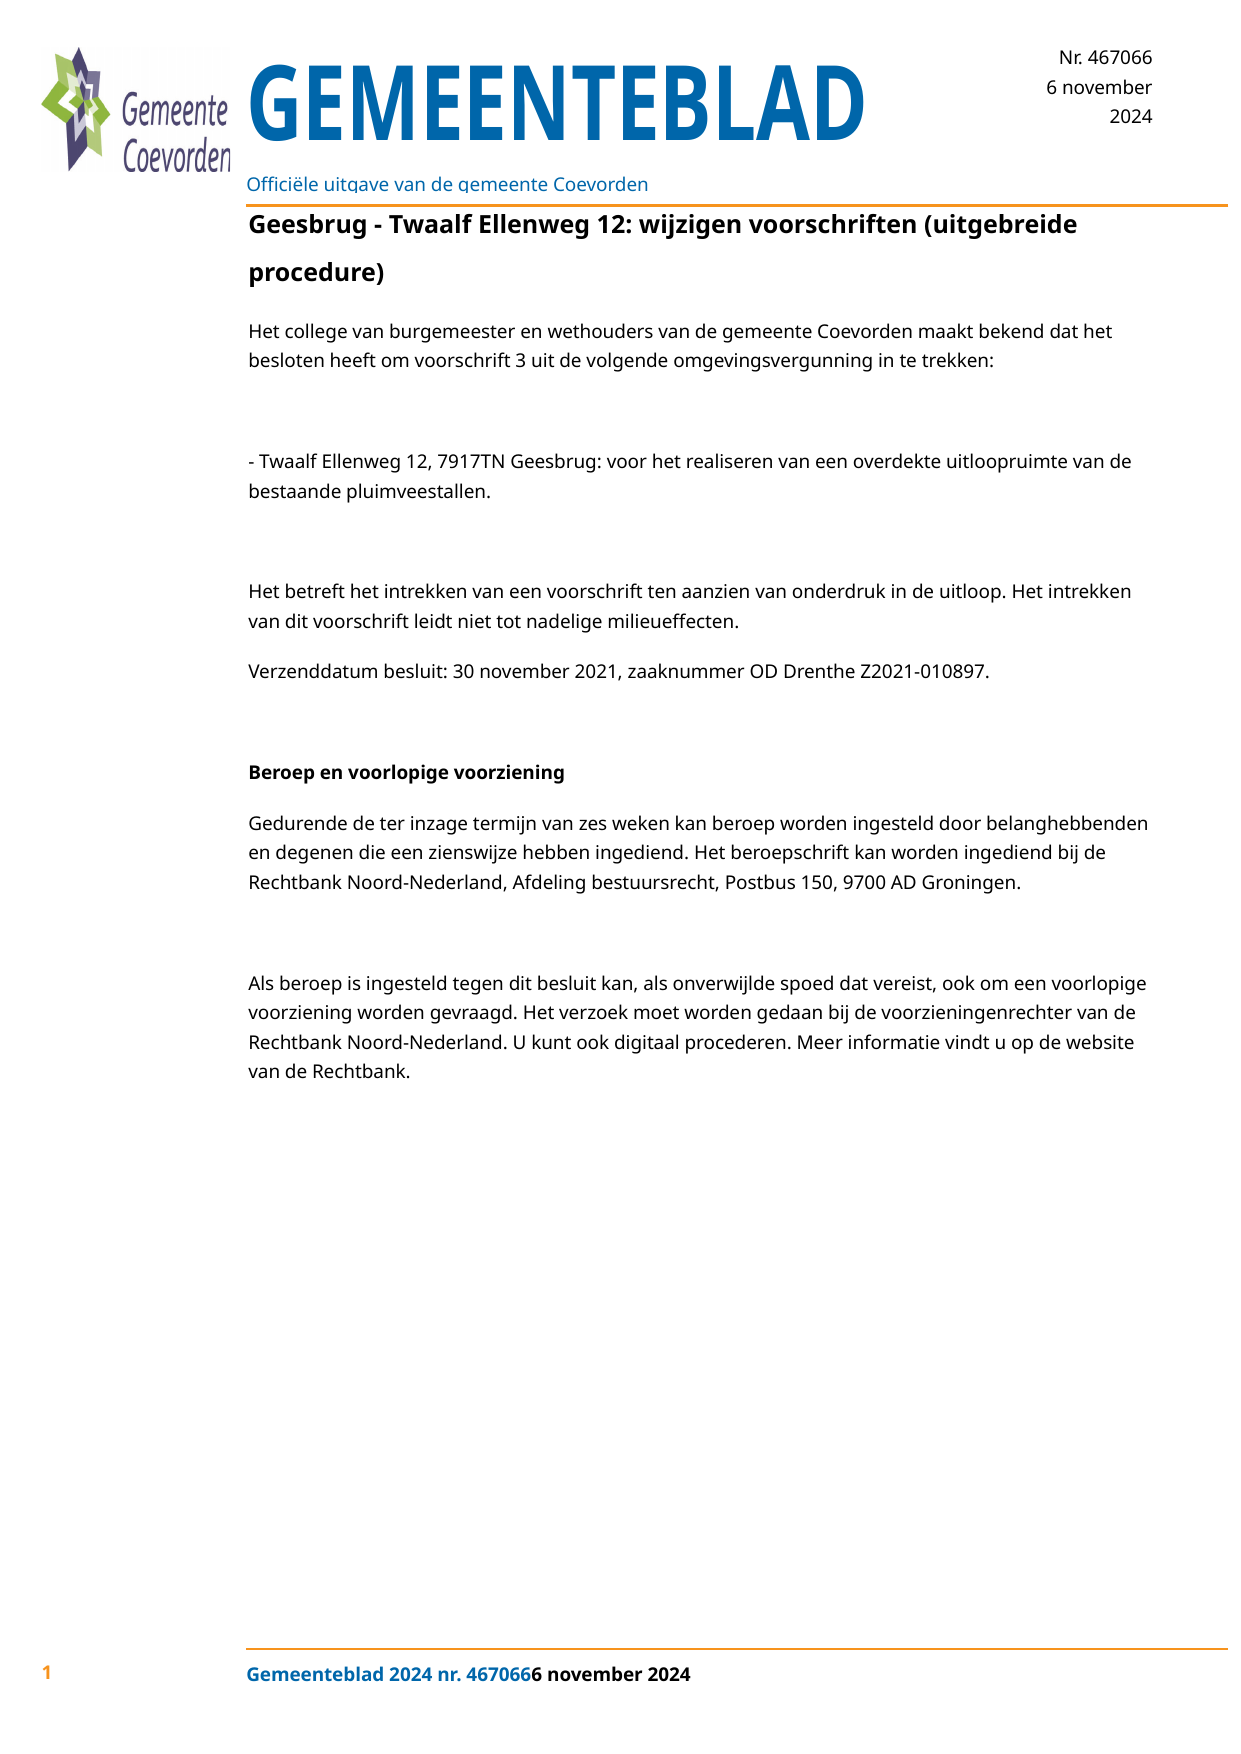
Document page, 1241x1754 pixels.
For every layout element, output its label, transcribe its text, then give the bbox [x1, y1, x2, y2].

text Het college van burgemeester en wethouders van de gemeente Coevorden maakt bekend dat het besloten heeft om voorschrift 3 uit de volgende omgevingsvergunning in te trekken: [248, 318, 1152, 373]
text Het betreft het intrekken van een voorschrift ten aanzien van onderdruk in de uitloop. Het intrekken van dit voorschrift leidt niet tot nadelige milieueffecten. [248, 579, 1152, 634]
text Gedurende de ter inzage termijn van zes weken kan beroep worden ingesteld door belanghebbenden en degenen die een zienswijze hebben ingediend. Het beroepschrift kan worden ingediend bij de Rechtbank Noord-Nederland, Afdeling bestuursrecht, Postbus 150, 9700 AD Groningen. [248, 810, 1152, 895]
text Beroep en voorlopige voorziening [248, 759, 1152, 785]
text Geesbrug - Twaalf Ellenweg 12: wijzigen voorschriften (uitgebreide procedure) [248, 207, 1152, 288]
text - Twaalf Ellenweg 12, 7917TN Geesbrug: voor het realiseren van een overdekte uitloopruimte van de bestaande pluimveestallen. [248, 448, 1152, 504]
text Verzenddatum besluit: 30 november 2021, zaaknummer OD Drenthe Z2021-010897. [248, 659, 1152, 684]
text Als beroep is ingesteld tegen dit besluit kan, als onverwijlde spoed dat vereist, ook om een voorlopige voorziening worden gevraagd. Het verzoek moet worden gedaan bij de voorzieningenrechter van de Rechtbank Noord-Nederland. U kunt ook digitaal procederen. Meer informatie vindt u op de website van de Rechtbank. [248, 970, 1152, 1084]
picture [41, 47, 231, 172]
